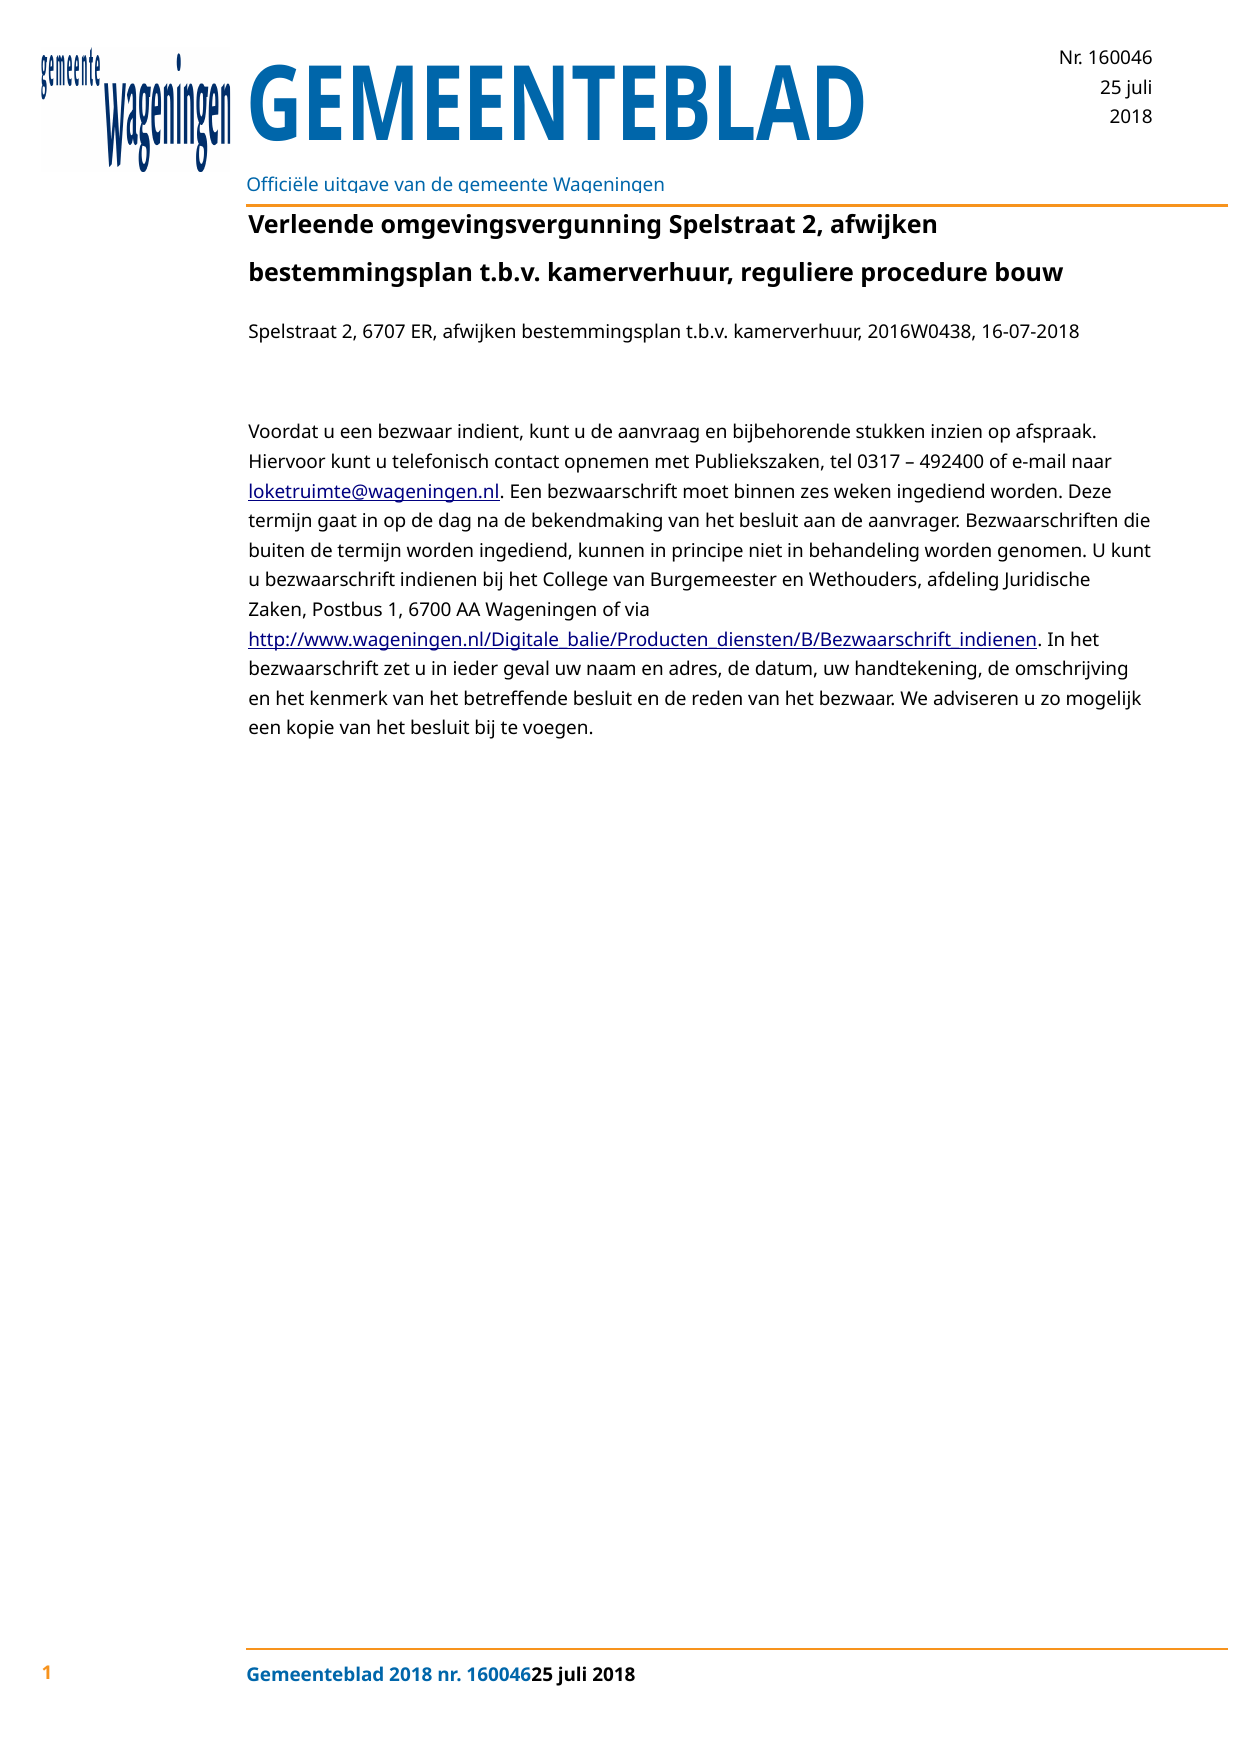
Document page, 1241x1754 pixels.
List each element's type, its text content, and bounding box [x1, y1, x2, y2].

text Voordat u een bezwaar indient, kunt u de aanvraag en bijbehorende stukken inzien op afspraak. Hiervoor kunt u telefonisch contact opnemen met Publiekszaken, tel 0317 – 492400 of e-mail naar loketruimte@wageningen.nl. Een bezwaarschrift moet binnen zes weken ingediend worden. Deze termijn gaat in op de dag na de bekendmaking van het besluit aan de aanvrager. Bezwaarschriften die buiten de termijn worden ingediend, kunnen in principe niet in behandeling worden genomen. U kunt u bezwaarschrift indienen bij het College van Burgemeester en Wethouders, afdeling Juridische Zaken, Postbus 1, 6700 AA Wageningen of via http://www.wageningen.nl/Digitale_balie/Producten_diensten/B/Bezwaarschrift_indienen. In het bezwaarschrift zet u in ieder geval uw naam en adres, de datum, uw handtekening, de omschrijving en het kenmerk van het betreffende besluit en de reden van het bezwaar. We adviseren u zo mogelijk een kopie van het besluit bij te voegen. [248, 419, 1152, 740]
picture [41, 47, 231, 172]
text Verleende omgevingsvergunning Spelstraat 2, afwijken bestemmingsplan t.b.v. kamerverhuur, reguliere procedure bouw [248, 207, 1152, 288]
text Spelstraat 2, 6707 ER, afwijken bestemmingsplan t.b.v. kamerverhuur, 2016W0438, 16-07-2018 [248, 318, 1152, 344]
